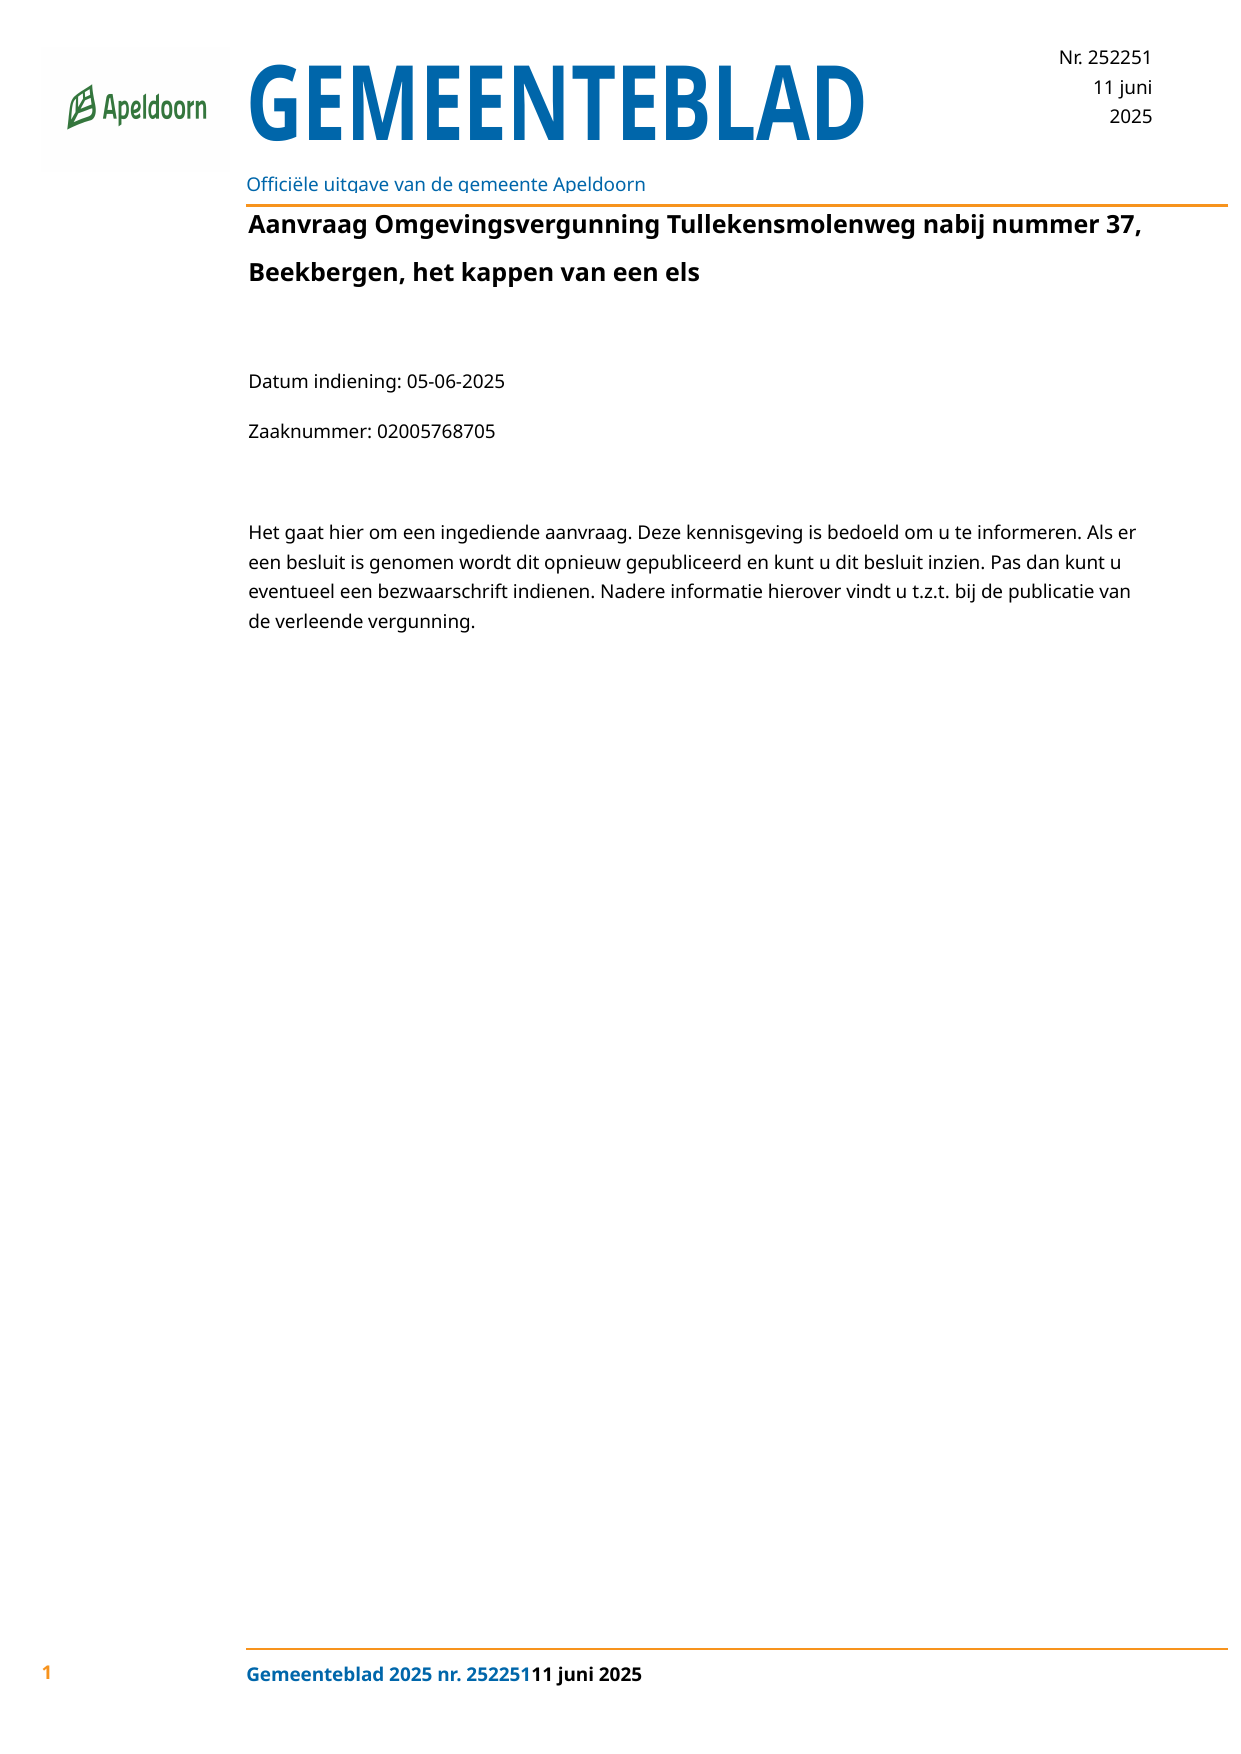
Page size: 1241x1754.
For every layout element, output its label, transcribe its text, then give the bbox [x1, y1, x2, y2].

picture [41, 47, 231, 172]
text Aanvraag Omgevingsvergunning Tullekensmolenweg nabij nummer 37, Beekbergen, het kappen van een els [248, 207, 1152, 288]
text Datum indiening: 05-06-2025 [248, 368, 1152, 394]
text Zaaknummer: 02005768705 [248, 419, 1152, 444]
text Het gaat hier om een ingediende aanvraag. Deze kennisgeving is bedoeld om u te informeren. Als er een besluit is genomen wordt dit opnieuw gepubliceerd en kunt u dit besluit inzien. Pas dan kunt u eventueel een bezwaarschrift indienen. Nadere informatie hierover vindt u t.z.t. bij de publicatie van de verleende vergunning. [248, 519, 1152, 634]
